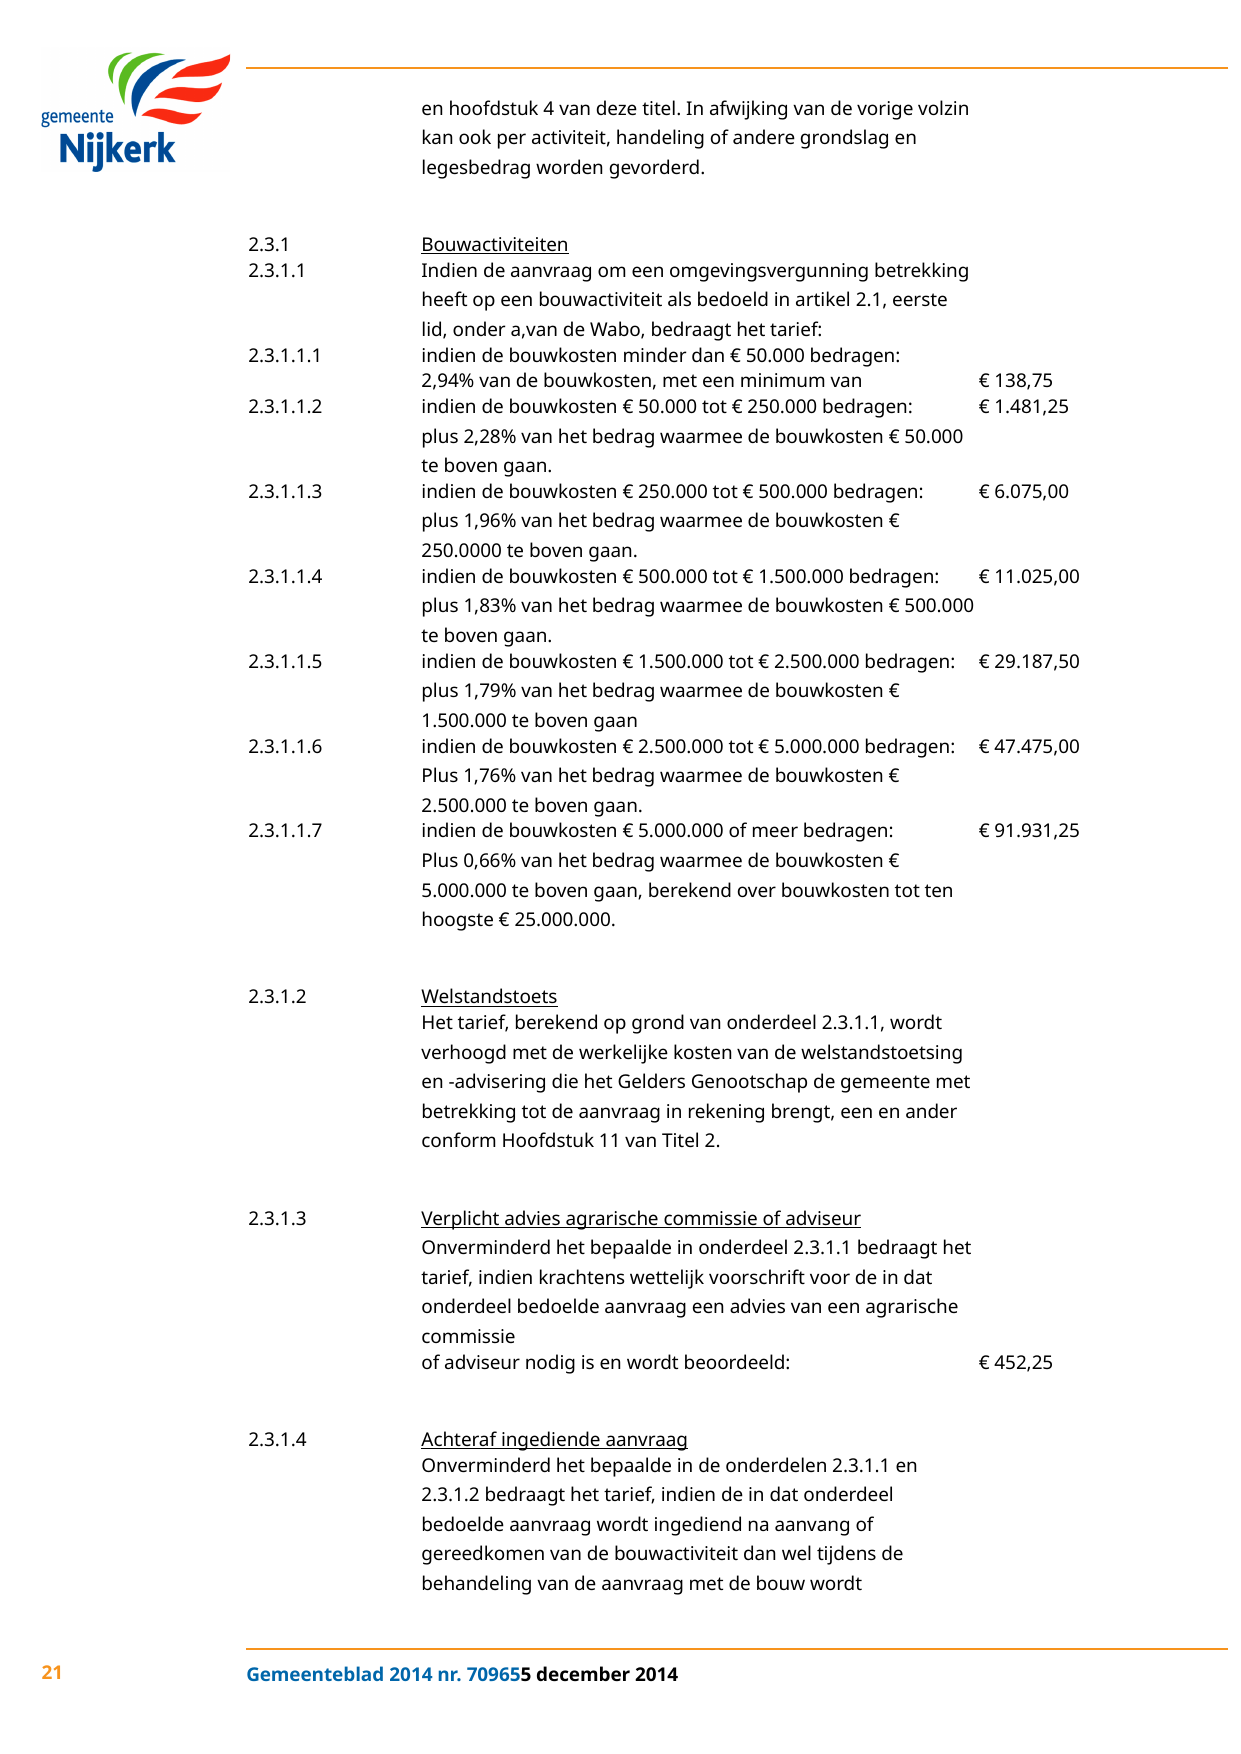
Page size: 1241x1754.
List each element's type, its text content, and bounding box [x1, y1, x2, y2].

table_cell € 452,25 [979, 1349, 1152, 1375]
table_cell 2.3.1.1.7 [248, 818, 421, 932]
table_header 2.3.1.3 [248, 1205, 421, 1349]
table_header [979, 1205, 1152, 1349]
table_cell indien de bouwkosten € 1.500.000 tot € 2.500.000 bedragen: plus 1,79% van het bedrag waarmee de bouwkosten € 1.500.000 te boven gaan [421, 648, 978, 733]
table_cell [979, 342, 1152, 367]
table_cell [248, 1009, 421, 1153]
table_header Achteraf ingediende aanvraag [421, 1426, 978, 1452]
table_cell indien de bouwkosten € 5.000.000 of meer bedragen: Plus 0,66% van het bedrag waarmee de bouwkosten € 5.000.000 te boven gaan, berekend over bouwkosten tot ten hoogste € 25.000.000. [421, 818, 978, 932]
table_cell indien de bouwkosten € 50.000 tot € 250.000 bedragen: plus 2,28% van het bedrag waarmee de bouwkosten € 50.000 te boven gaan. [421, 393, 978, 478]
table_cell [248, 1349, 421, 1375]
table_cell indien de bouwkosten € 2.500.000 tot € 5.000.000 bedragen: Plus 1,76% van het bedrag waarmee de bouwkosten € 2.500.000 te boven gaan. [421, 733, 978, 818]
table_cell [979, 1452, 1152, 1596]
table_cell Het tarief, berekend op grond van onderdeel 2.3.1.1, wordt verhoogd met de werkelijke kosten van de welstandstoetsing en -advisering die het Gelders Genootschap de gemeente met betrekking tot de aanvraag in rekening brengt, een en ander conform Hoofdstuk 11 van Titel 2. [421, 1009, 978, 1153]
table_header 2.3.1.2 [248, 984, 421, 1009]
table_header [979, 231, 1152, 257]
table_cell € 6.075,00 [979, 478, 1152, 563]
table_header Verplicht advies agrarische commissie of adviseur Onverminderd het bepaalde in onderdeel 2.3.1.1 bedraagt het tarief, indien krachtens wettelijk voorschrift voor de in dat onderdeel bedoelde aanvraag een advies van een agrarische commissie [421, 1205, 978, 1349]
table_cell € 138,75 [979, 368, 1152, 393]
table_cell € 29.187,50 [979, 648, 1152, 733]
table_header Bouwactiviteiten [421, 231, 978, 257]
table_header en hoofdstuk 4 van deze titel. In afwijking van de vorige volzin kan ook per activiteit, handeling of andere grondslag en legesbedrag worden gevorderd. [421, 95, 978, 180]
table_cell 2,94% van de bouwkosten, met een minimum van [421, 368, 978, 393]
table_header [979, 1426, 1152, 1452]
table_cell [248, 368, 421, 393]
table_header 2.3.1 [248, 231, 421, 257]
table_cell € 1.481,25 [979, 393, 1152, 478]
picture [41, 47, 231, 172]
table_cell € 47.475,00 [979, 733, 1152, 818]
table_cell 2.3.1.1.5 [248, 648, 421, 733]
table_cell [248, 1452, 421, 1596]
table_cell 2.3.1.1.3 [248, 478, 421, 563]
table_cell € 91.931,25 [979, 818, 1152, 932]
table_cell 2.3.1.1 [248, 257, 421, 342]
table_header [248, 95, 421, 180]
table_cell € 11.025,00 [979, 563, 1152, 648]
table_cell indien de bouwkosten € 250.000 tot € 500.000 bedragen: plus 1,96% van het bedrag waarmee de bouwkosten € 250.0000 te boven gaan. [421, 478, 978, 563]
table_header Welstandstoets [421, 984, 978, 1009]
table_cell [979, 1009, 1152, 1153]
table_cell 2.3.1.1.2 [248, 393, 421, 478]
table_cell of adviseur nodig is en wordt beoordeeld: [421, 1349, 978, 1375]
table_cell Onverminderd het bepaalde in de onderdelen 2.3.1.1 en 2.3.1.2 bedraagt het tarief, indien de in dat onderdeel bedoelde aanvraag wordt ingediend na aanvang of gereedkomen van de bouwactiviteit dan wel tijdens de behandeling van de aanvraag met de bouw wordt [421, 1452, 978, 1596]
table_cell indien de bouwkosten minder dan € 50.000 bedragen: [421, 342, 978, 367]
table_cell 2.3.1.1.6 [248, 733, 421, 818]
table_cell indien de bouwkosten € 500.000 tot € 1.500.000 bedragen: plus 1,83% van het bedrag waarmee de bouwkosten € 500.000 te boven gaan. [421, 563, 978, 648]
table_cell [979, 257, 1152, 342]
table_cell 2.3.1.1.1 [248, 342, 421, 367]
table_header 2.3.1.4 [248, 1426, 421, 1452]
table_cell Indien de aanvraag om een omgevingsvergunning betrekking heeft op een bouwactiviteit als bedoeld in artikel 2.1, eerste lid, onder a,van de Wabo, bedraagt het tarief: [421, 257, 978, 342]
table_header [979, 984, 1152, 1009]
table_header [979, 95, 1152, 180]
table_cell 2.3.1.1.4 [248, 563, 421, 648]
